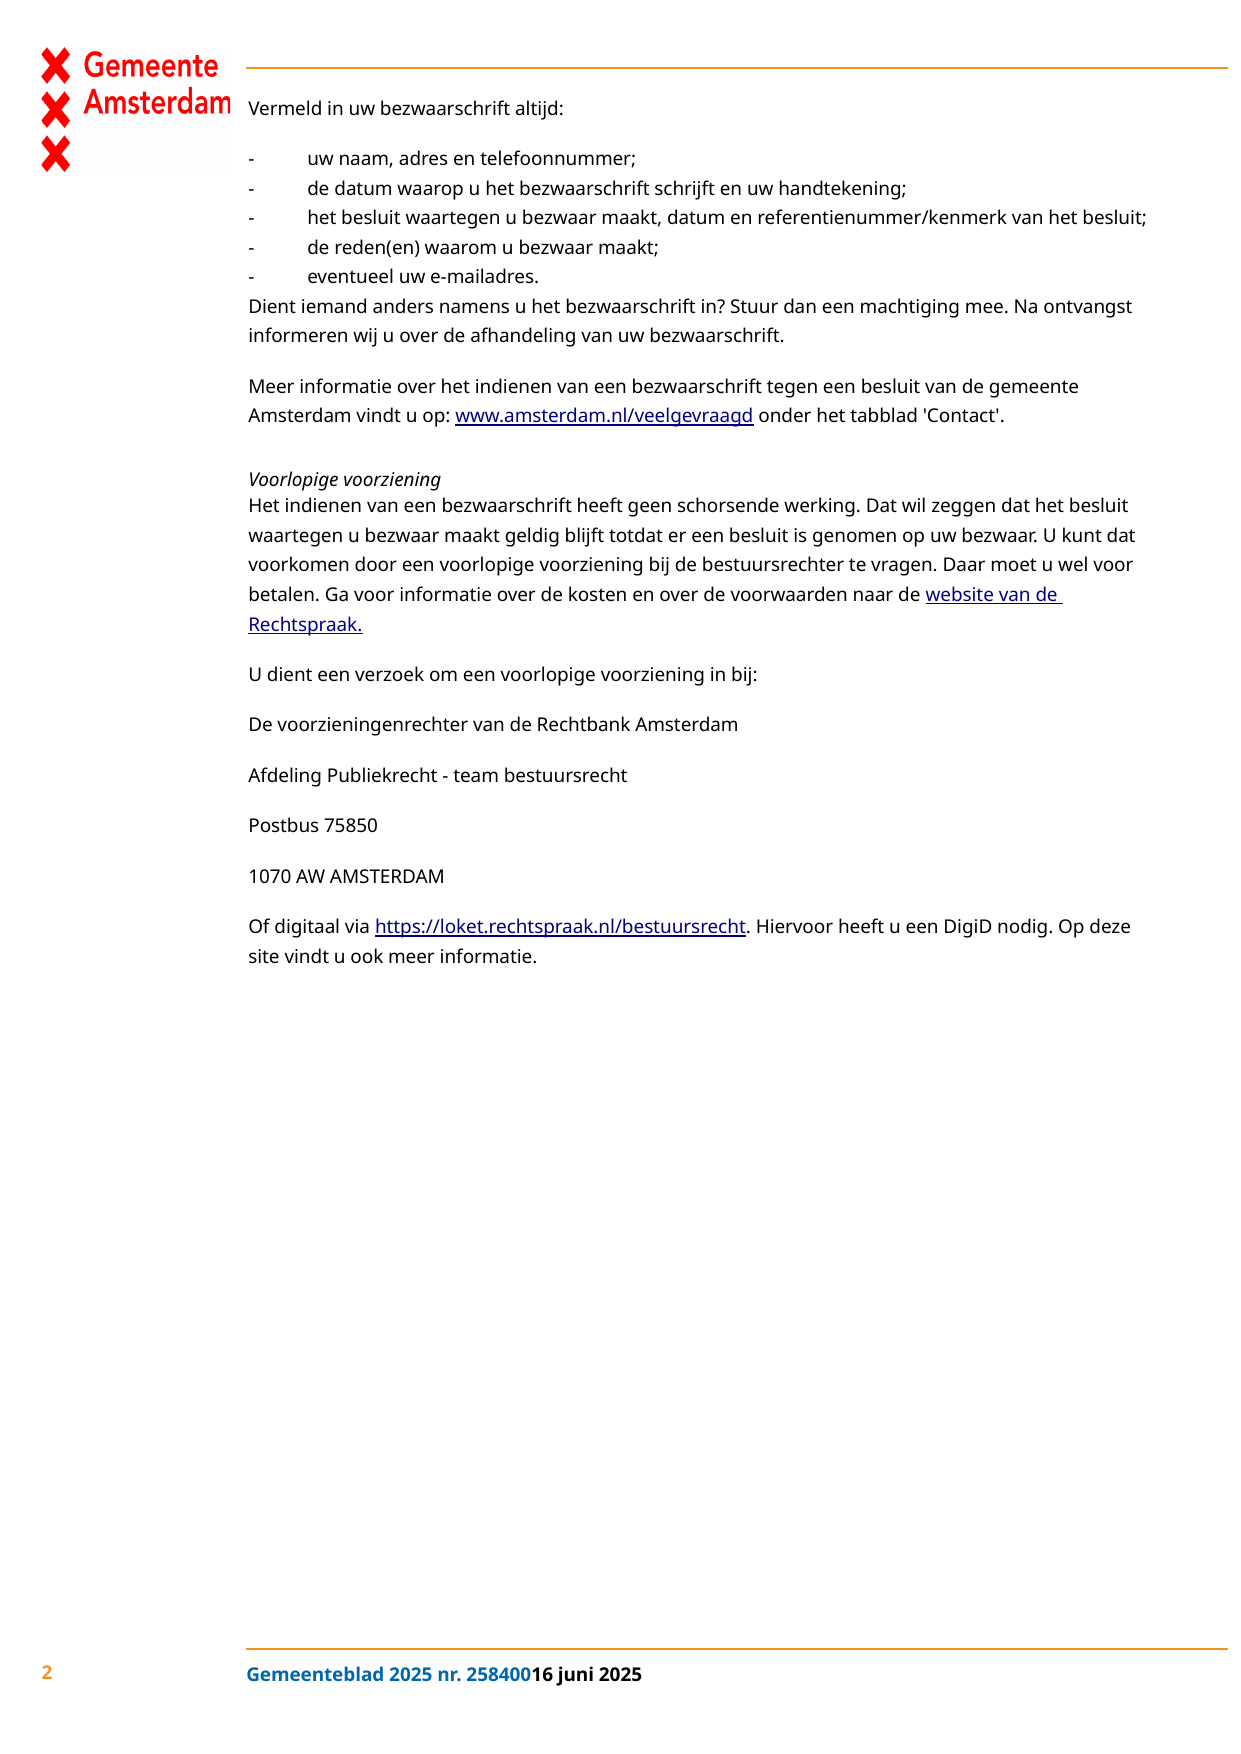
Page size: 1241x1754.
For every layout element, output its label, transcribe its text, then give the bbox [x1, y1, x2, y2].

text Het indienen van een bezwaarschrift heeft geen schorsende werking. Dat wil zeggen dat het besluit waartegen u bezwaar maakt geldig blijft totdat er een besluit is genomen op uw bezwaar. U kunt dat voorkomen door een voorlopige voorziening bij de bestuursrechter te vragen. Daar moet u wel voor betalen. Ga voor informatie over de kosten en over de voorwaarden naar de website van de Rechtspraak. [248, 492, 1152, 636]
list eventueel uw e-mailadres. [248, 263, 1152, 289]
text Voorlopige voorziening [248, 467, 1152, 492]
text De voorzieningenrechter van de Rechtbank Amsterdam [248, 712, 1152, 737]
text 1070 AW AMSTERDAM [248, 863, 1152, 888]
text Postbus 75850 [248, 812, 1152, 838]
text Afdeling Publiekrecht - team bestuursrecht [248, 762, 1152, 788]
list de datum waarop u het bezwaarschrift schrijft en uw handtekening; [248, 175, 1152, 201]
text Dient iemand anders namens u het bezwaarschrift in? Stuur dan een machtiging mee. Na ontvangst informeren wij u over de afhandeling van uw bezwaarschrift. [248, 293, 1152, 348]
text U dient een verzoek om een voorlopige voorziening in bij: [248, 661, 1152, 687]
list het besluit waartegen u bezwaar maakt, datum en referentienummer/kenmerk van het besluit; [248, 204, 1152, 230]
text Of digitaal via https://loket.rechtspraak.nl/bestuursrecht. Hiervoor heeft u een DigiD nodig. Op deze site vindt u ook meer informatie. [248, 913, 1152, 968]
list de reden(en) waarom u bezwaar maakt; [248, 234, 1152, 260]
text Meer informatie over het indienen van een bezwaarschrift tegen een besluit van de gemeente Amsterdam vindt u op: www.amsterdam.nl/veelgevraagd onder het tabblad 'Contact'. [248, 373, 1152, 428]
text Vermeld in uw bezwaarschrift altijd: [248, 95, 1152, 121]
picture [41, 47, 231, 172]
list uw naam, adres en telefoonnummer; [248, 145, 1152, 171]
